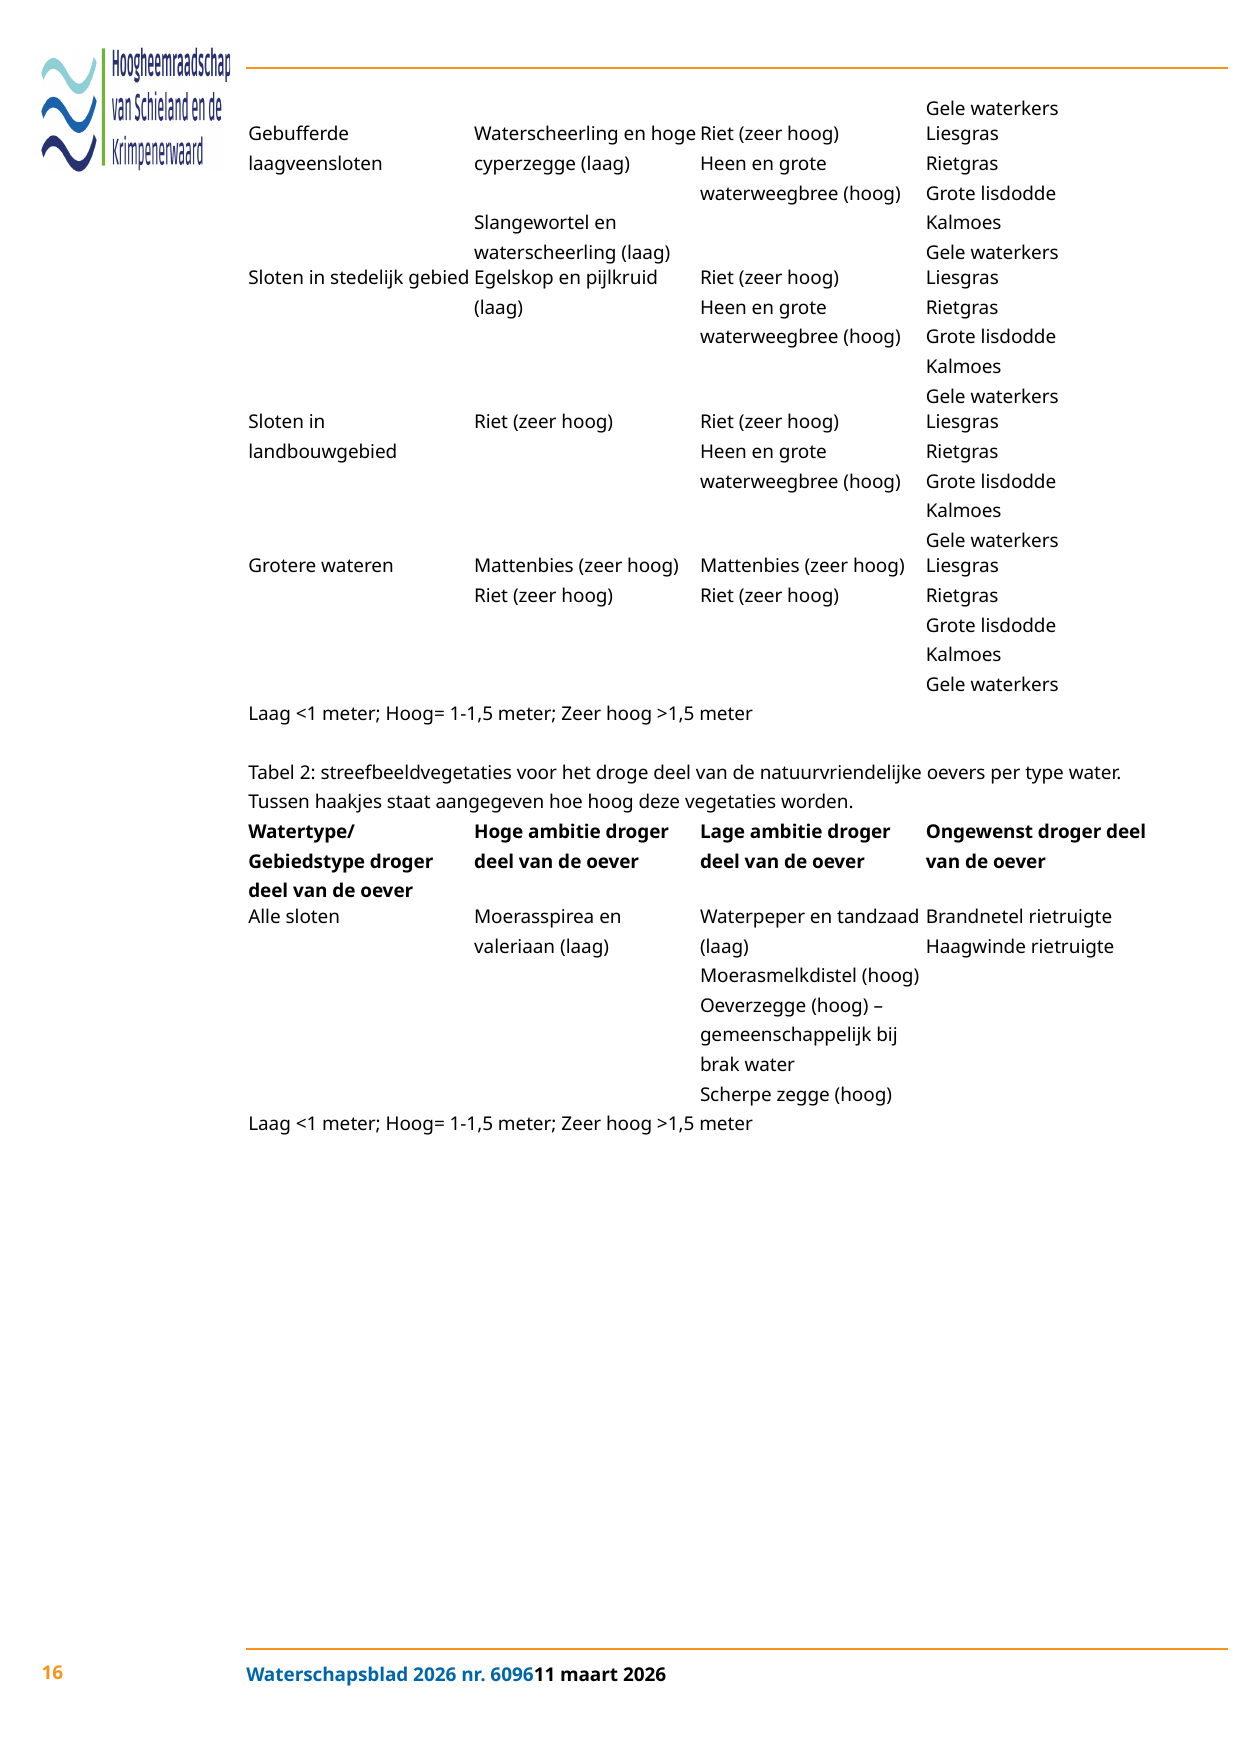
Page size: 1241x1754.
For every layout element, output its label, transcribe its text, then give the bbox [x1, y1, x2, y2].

table_cell Liesgras Rietgras Grote lisdodde Kalmoes Gele waterkers [926, 121, 1152, 264]
table_cell Waterpeper en tandzaad (laag) Moerasmelkdistel (hoog) Oeverzegge (hoog) – gemeenschappelijk bij brak water Scherpe zegge (hoog) [700, 903, 926, 1107]
table_header Lage ambitie droger deel van de oever [700, 819, 926, 903]
table_cell Gebufferde laagveensloten [248, 121, 474, 264]
table_cell Riet (zeer hoog) Heen en grote waterweegbree (hoog) [700, 265, 926, 409]
table_header Hoge ambitie droger deel van de oever [474, 819, 700, 903]
table_cell Gele waterkers [926, 95, 1152, 121]
table_cell Riet (zeer hoog) Heen en grote waterweegbree (hoog) [700, 409, 926, 553]
table_cell Waterscheerling en hoge cyperzegge (laag) Slangewortel en waterscheerling (laag) [474, 121, 700, 264]
text Tabel 2: streefbeeldvegetaties voor het droge deel van de natuurvriendelijke oevers per type water. Tussen haakjes staat aangegeven hoe hoog deze vegetaties worden. [248, 759, 1152, 814]
table_cell Liesgras Rietgras Grote lisdodde Kalmoes Gele waterkers [926, 409, 1152, 553]
text Laag <1 meter; Hoog= 1-1,5 meter; Zeer hoog >1,5 meter [248, 700, 1152, 726]
table_cell Mattenbies (zeer hoog) Riet (zeer hoog) [700, 553, 926, 697]
table_header Ongewenst droger deel van de oever [926, 819, 1152, 903]
table_cell Sloten in stedelijk gebied [248, 265, 474, 409]
table_cell Riet (zeer hoog) Heen en grote waterweegbree (hoog) [700, 121, 926, 264]
table_cell Riet (zeer hoog) [474, 409, 700, 553]
table_cell Liesgras Rietgras Grote lisdodde Kalmoes Gele waterkers [926, 553, 1152, 697]
table_cell Mattenbies (zeer hoog) Riet (zeer hoog) [474, 553, 700, 697]
table_cell Egelskop en pijlkruid (laag) [474, 265, 700, 409]
table_cell [248, 95, 474, 121]
table_cell Moerasspirea en valeriaan (laag) [474, 903, 700, 1107]
text Laag <1 meter; Hoog= 1-1,5 meter; Zeer hoog >1,5 meter [248, 1110, 1152, 1136]
table_cell Sloten in landbouwgebied [248, 409, 474, 553]
table_header Watertype/ Gebiedstype droger deel van de oever [248, 819, 474, 903]
table_cell Alle sloten [248, 903, 474, 1107]
table_cell [474, 95, 700, 121]
picture [41, 47, 231, 172]
table_cell Liesgras Rietgras Grote lisdodde Kalmoes Gele waterkers [926, 265, 1152, 409]
table_cell [700, 95, 926, 121]
table_cell Brandnetel rietruigte Haagwinde rietruigte [926, 903, 1152, 1107]
table_cell Grotere wateren [248, 553, 474, 697]
